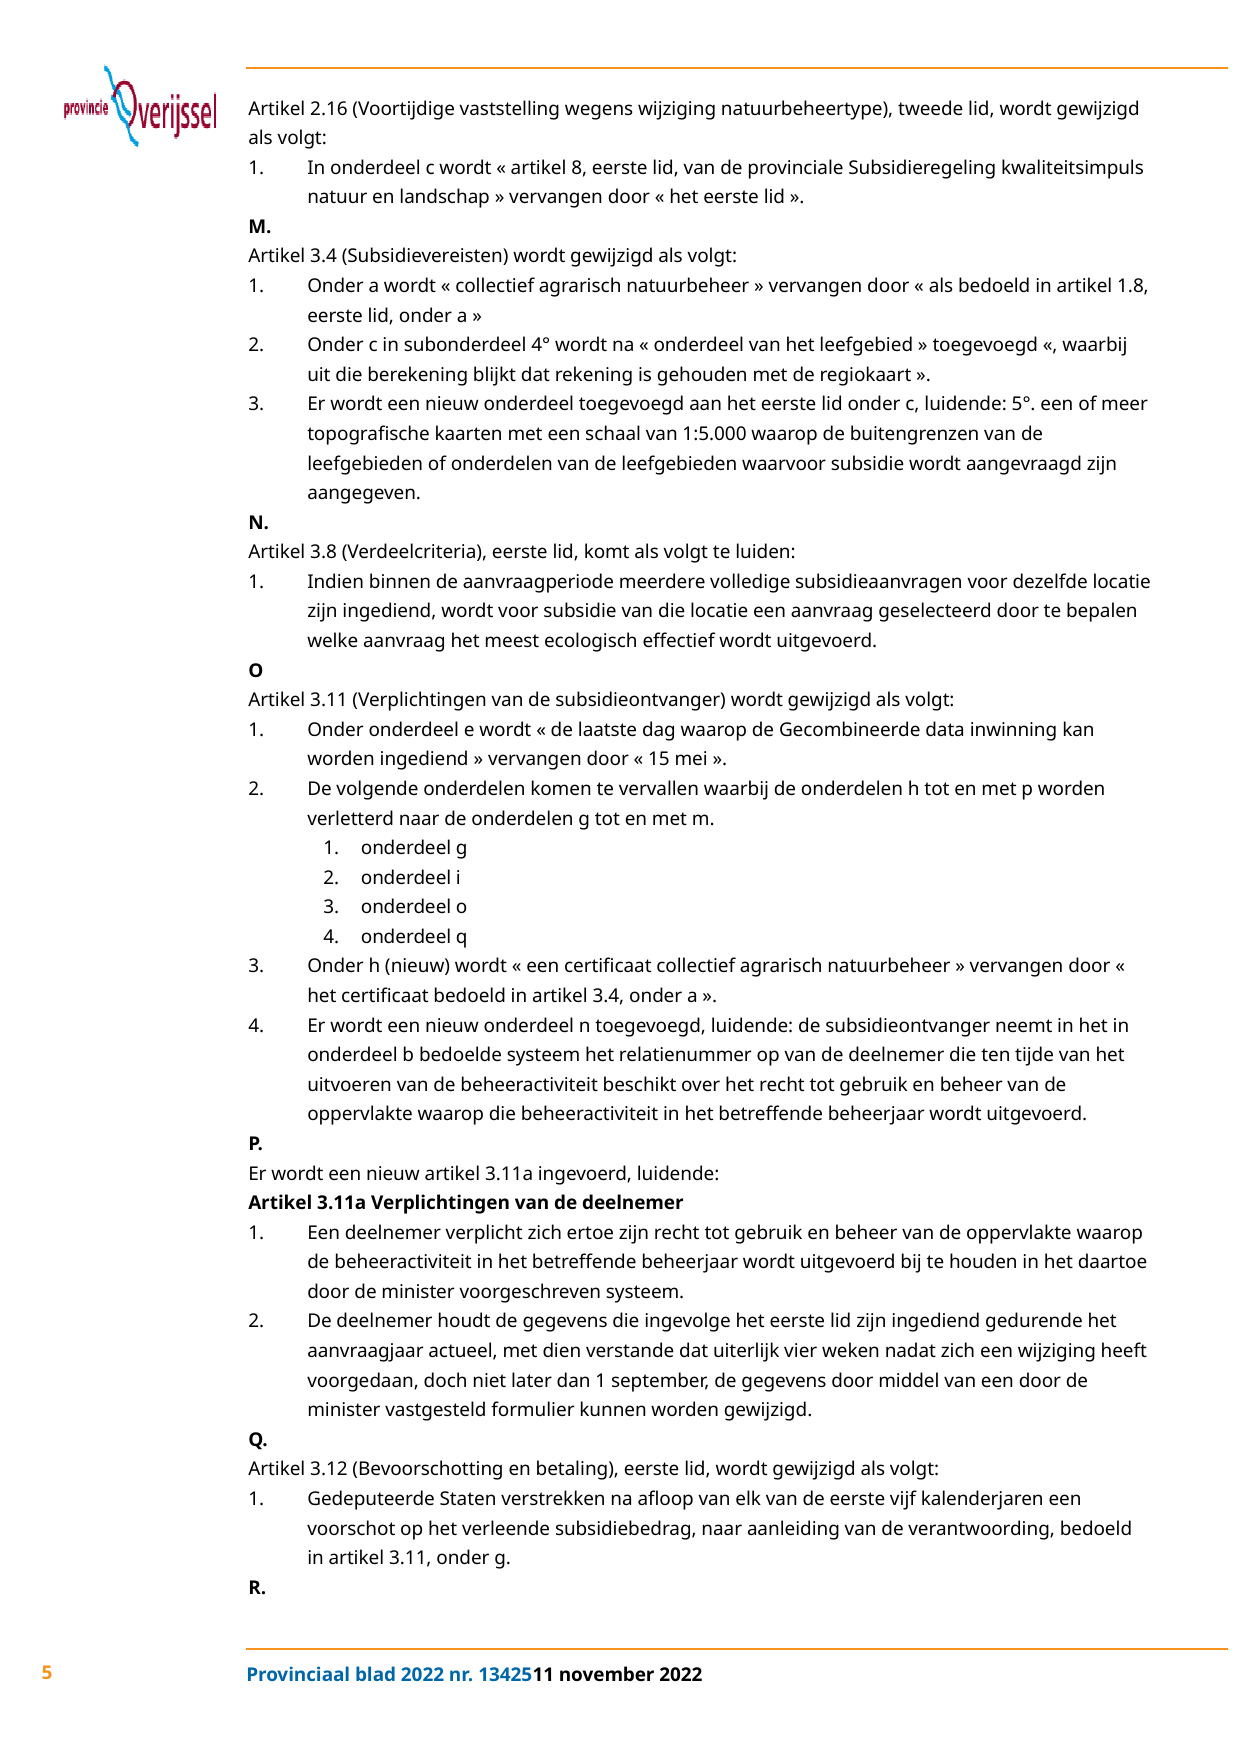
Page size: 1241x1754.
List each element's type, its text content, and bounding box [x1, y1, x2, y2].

list onderdeel o [323, 893, 1152, 919]
list onderdeel i [323, 864, 1152, 890]
list onderdeel g [323, 834, 1152, 860]
text O [248, 657, 1152, 683]
text Artikel 2.16 (Voortijdige vaststelling wegens wijziging natuurbeheertype), tweede lid, wordt gewijzigd als volgt: [248, 95, 1152, 150]
list De volgende onderdelen komen te vervallen waarbij de onderdelen h tot en met p worden verletterd naar de onderdelen g tot en met m. [248, 775, 1152, 831]
text Artikel 3.4 (Subsidievereisten) wordt gewijzigd als volgt: [248, 243, 1152, 268]
list Een deelnemer verplicht zich ertoe zijn recht tot gebruik en beheer van de oppervlakte waarop de beheeractiviteit in het betreffende beheerjaar wordt uitgevoerd bij te houden in het daartoe door de minister voorgeschreven systeem. [248, 1219, 1152, 1304]
list onderdeel q [323, 923, 1152, 949]
text Artikel 3.8 (Verdeelcriteria), eerste lid, komt als volgt te luiden: [248, 538, 1152, 564]
text Er wordt een nieuw artikel 3.11a ingevoerd, luidende: [248, 1160, 1152, 1186]
text N. [248, 509, 1152, 535]
text P. [248, 1130, 1152, 1156]
list Er wordt een nieuw onderdeel toegevoegd aan het eerste lid onder c, luidende: 5°. een of meer topografische kaarten met een schaal van 1:5.000 waarop de buitengrenzen van de leefgebieden of onderdelen van de leefgebieden waarvoor subsidie wordt aangevraagd zijn aangegeven. [248, 391, 1152, 505]
list Onder a wordt « collectief agrarisch natuurbeheer » vervangen door « als bedoeld in artikel 1.8, eerste lid, onder a » [248, 272, 1152, 328]
list Onder onderdeel e wordt « de laatste dag waarop de Gecombineerde data inwinning kan worden ingediend » vervangen door « 15 mei ». [248, 716, 1152, 771]
text R. [248, 1574, 1152, 1600]
list De deelnemer houdt de gegevens die ingevolge het eerste lid zijn ingediend gedurende het aanvraagjaar actueel, met dien verstande dat uiterlijk vier weken nadat zich een wijziging heeft voorgedaan, doch niet later dan 1 september, de gegevens door middel van een door de minister vastgesteld formulier kunnen worden gewijzigd. [248, 1308, 1152, 1422]
text Q. [248, 1426, 1152, 1452]
list Gedeputeerde Staten verstrekken na afloop van elk van de eerste vijf kalenderjaren een voorschot op het verleende subsidiebedrag, naar aanleiding van de verantwoording, bedoeld in artikel 3.11, onder g. [248, 1485, 1152, 1570]
picture [41, 47, 231, 172]
text Artikel 3.11 (Verplichtingen van de subsidieontvanger) wordt gewijzigd als volgt: [248, 686, 1152, 712]
list In onderdeel c wordt « artikel 8, eerste lid, van de provinciale Subsidieregeling kwaliteitsimpuls natuur en landschap » vervangen door « het eerste lid ». [248, 154, 1152, 209]
list Er wordt een nieuw onderdeel n toegevoegd, luidende: de subsidieontvanger neemt in het in onderdeel b bedoelde systeem het relatienummer op van de deelnemer die ten tijde van het uitvoeren van de beheeractiviteit beschikt over het recht tot gebruik en beheer van de oppervlakte waarop die beheeractiviteit in het betreffende beheerjaar wordt uitgevoerd. [248, 1012, 1152, 1126]
list Onder h (nieuw) wordt « een certificaat collectief agrarisch natuurbeheer » vervangen door « het certificaat bedoeld in artikel 3.4, onder a ». [248, 953, 1152, 1008]
text Artikel 3.12 (Bevoorschotting en betaling), eerste lid, wordt gewijzigd als volgt: [248, 1456, 1152, 1481]
list Onder c in subonderdeel 4° wordt na « onderdeel van het leefgebied » toegevoegd «, waarbij uit die berekening blijkt dat rekening is gehouden met de regiokaart ». [248, 331, 1152, 387]
list Indien binnen de aanvraagperiode meerdere volledige subsidieaanvragen voor dezelfde locatie zijn ingediend, wordt voor subsidie van die locatie een aanvraag geselecteerd door te bepalen welke aanvraag het meest ecologisch effectief wordt uitgevoerd. [248, 568, 1152, 653]
text Artikel 3.11a Verplichtingen van de deelnemer [248, 1189, 1152, 1215]
text M. [248, 213, 1152, 239]
